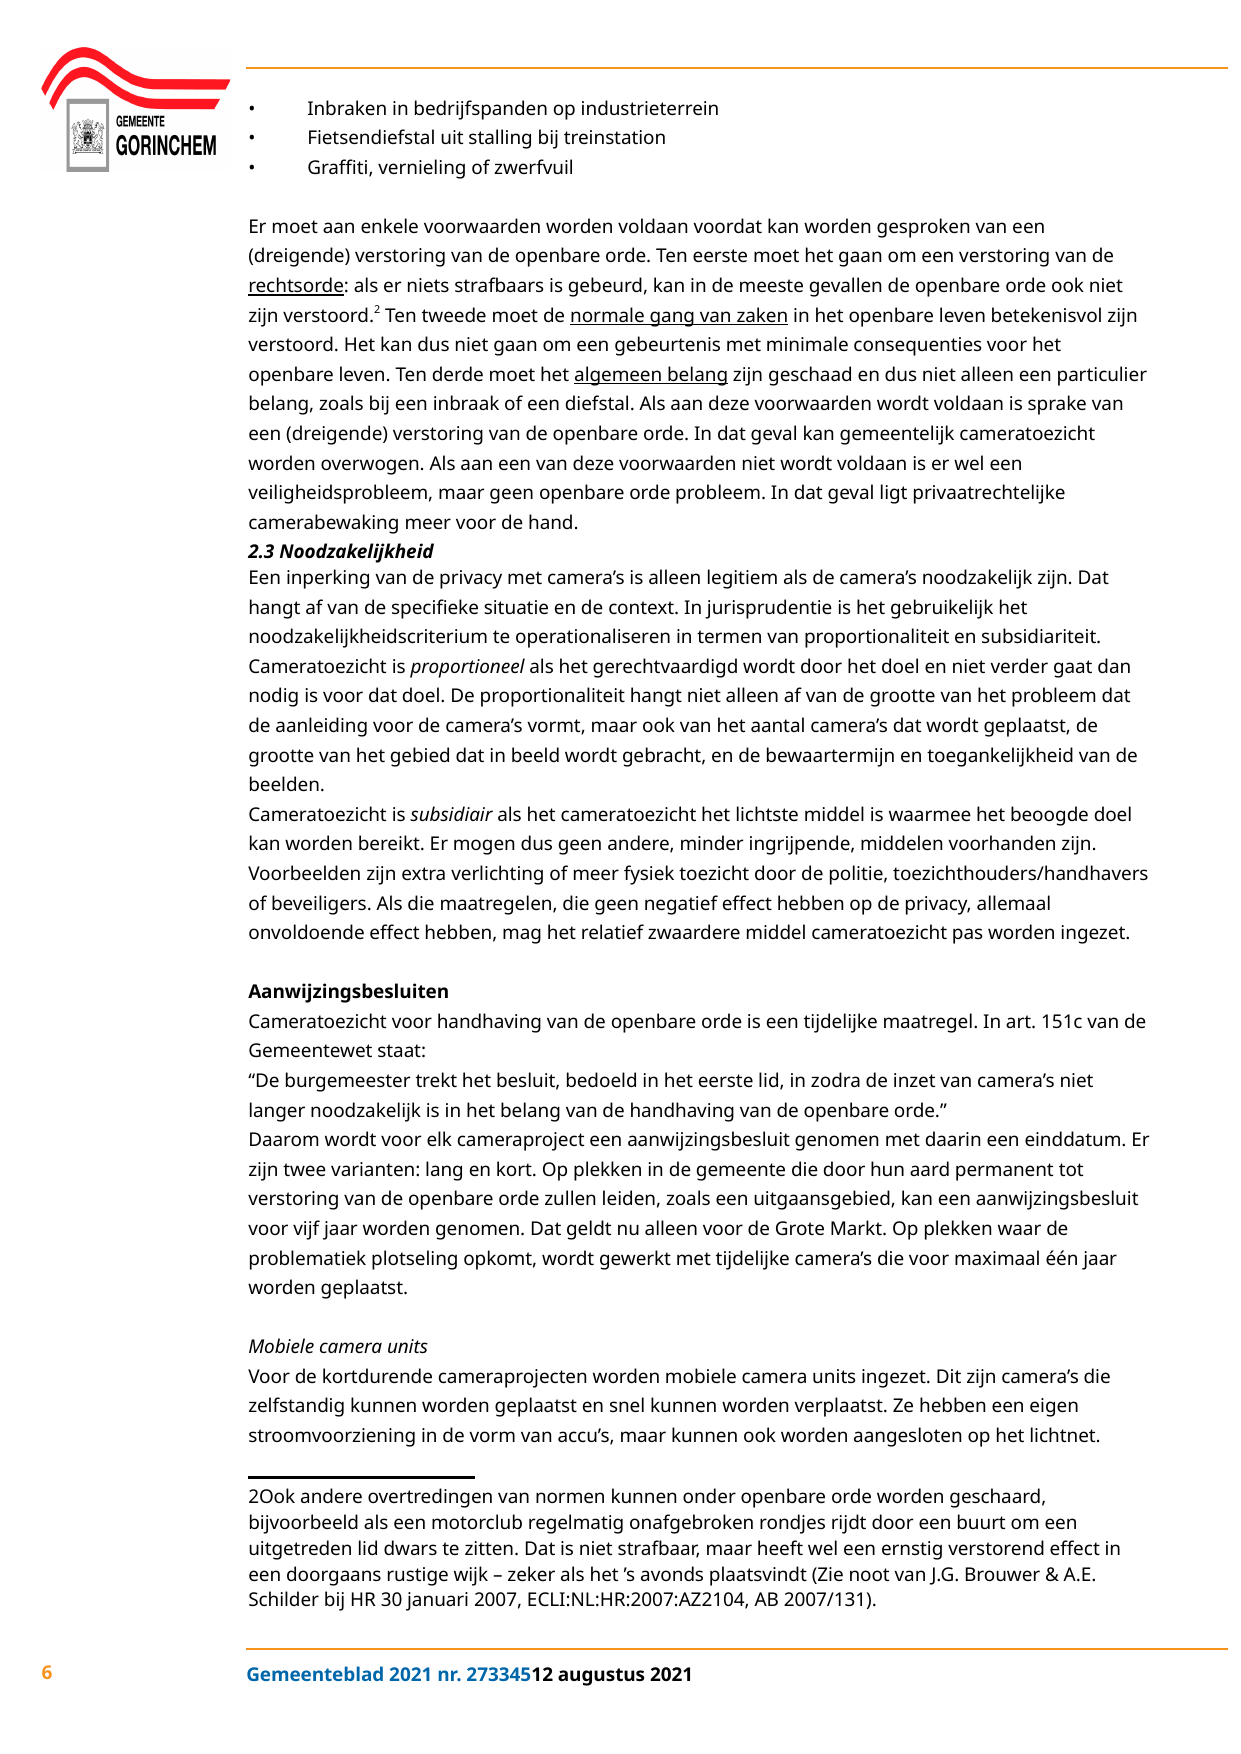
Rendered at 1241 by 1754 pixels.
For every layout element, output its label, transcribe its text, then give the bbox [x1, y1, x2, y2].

list Fietsendiefstal uit stalling bij treinstation [248, 124, 1152, 150]
text Ook andere overtredingen van normen kunnen onder openbare orde worden geschaard, bijvoorbeeld als een motorclub regelmatig onafgebroken rondjes rijdt door een buurt om een uitgetreden lid dwars te zitten. Dat is niet strafbaar, maar heeft wel een ernstig verstorend effect in een doorgaans rustige wijk – zeker als het ’s avonds plaatsvindt (Zie noot van J.G. Brouwer & A.E. Schilder bij HR 30 januari 2007, ECLI:NL:HR:2007:AZ2104, AB 2007/131). [248, 1483, 1152, 1612]
text Voor de kortdurende cameraprojecten worden mobiele camera units ingezet. Dit zijn camera’s die zelfstandig kunnen worden geplaatst en snel kunnen worden verplaatst. Ze hebben een eigen stroomvoorziening in de vorm van accu’s, maar kunnen ook worden aangesloten op het lichtnet. [248, 1363, 1152, 1448]
text Daarom wordt voor elk cameraproject een aanwijzingsbesluit genomen met daarin een einddatum. Er zijn twee varianten: lang en kort. Op plekken in de gemeente die door hun aard permanent tot verstoring van de openbare orde zullen leiden, zoals een uitgaansgebied, kan een aanwijzingsbesluit voor vijf jaar worden genomen. Dat geldt nu alleen voor de Grote Markt. Op plekken waar de problematiek plotseling opkomt, wordt gewerkt met tijdelijke camera’s die voor maximaal één jaar worden geplaatst. [248, 1126, 1152, 1300]
picture [41, 47, 231, 172]
text 2.3 Noodzakelijkheid [248, 538, 1152, 564]
text Een inperking van de privacy met camera’s is alleen legitiem als de camera’s noodzakelijk zijn. Dat hangt af van de specifieke situatie en de context. In jurisprudentie is het gebruikelijk het noodzakelijkheidscriterium te operationaliseren in termen van proportionaliteit en subsidiariteit. [248, 564, 1152, 649]
text Aanwijzingsbesluiten [248, 978, 1152, 1004]
list Graffiti, vernieling of zwerfvuil [248, 154, 1152, 180]
text Er moet aan enkele voorwaarden worden voldaan voordat kan worden gesproken van een (dreigende) verstoring van de openbare orde. Ten eerste moet het gaan om een verstoring van de rechtsorde: als er niets strafbaars is gebeurd, kan in de meeste gevallen de openbare orde ook niet zijn verstoord. Ten tweede moet de normale gang van zaken in het openbare leven betekenisvol zijn verstoord. Het kan dus niet gaan om een gebeurtenis met minimale consequenties voor het openbare leven. Ten derde moet het algemeen belang zijn geschaad en dus niet alleen een particulier belang, zoals bij een inbraak of een diefstal. Als aan deze voorwaarden wordt voldaan is sprake van een (dreigende) verstoring van de openbare orde. In dat geval kan gemeentelijk cameratoezicht worden overwogen. Als aan een van deze voorwaarden niet wordt voldaan is er wel een veiligheidsprobleem, maar geen openbare orde probleem. In dat geval ligt privaatrechtelijke camerabewaking meer voor de hand. [248, 213, 1152, 535]
text Mobiele camera units [248, 1333, 1152, 1359]
text Cameratoezicht voor handhaving van de openbare orde is een tijdelijke maatregel. In art. 151c van de Gemeentewet staat: [248, 1008, 1152, 1063]
text Cameratoezicht is proportioneel als het gerechtvaardigd wordt door het doel en niet verder gaat dan nodig is voor dat doel. De proportionaliteit hangt niet alleen af van de grootte van het probleem dat de aanleiding voor de camera’s vormt, maar ook van het aantal camera’s dat wordt geplaatst, de grootte van het gebied dat in beeld wordt gebracht, en de bewaartermijn en toegankelijkheid van de beelden. [248, 653, 1152, 797]
list Inbraken in bedrijfspanden op industrieterrein [248, 95, 1152, 121]
text “De burgemeester trekt het besluit, bedoeld in het eerste lid, in zodra de inzet van camera’s niet langer noodzakelijk is in het belang van de handhaving van de openbare orde.” [248, 1067, 1152, 1122]
text Cameratoezicht is subsidiair als het cameratoezicht het lichtste middel is waarmee het beoogde doel kan worden bereikt. Er mogen dus geen andere, minder ingrijpende, middelen voorhanden zijn. Voorbeelden zijn extra verlichting of meer fysiek toezicht door de politie, toezichthouders/handhavers of beveiligers. Als die maatregelen, die geen negatief effect hebben op de privacy, allemaal onvoldoende effect hebben, mag het relatief zwaardere middel cameratoezicht pas worden ingezet. [248, 801, 1152, 945]
